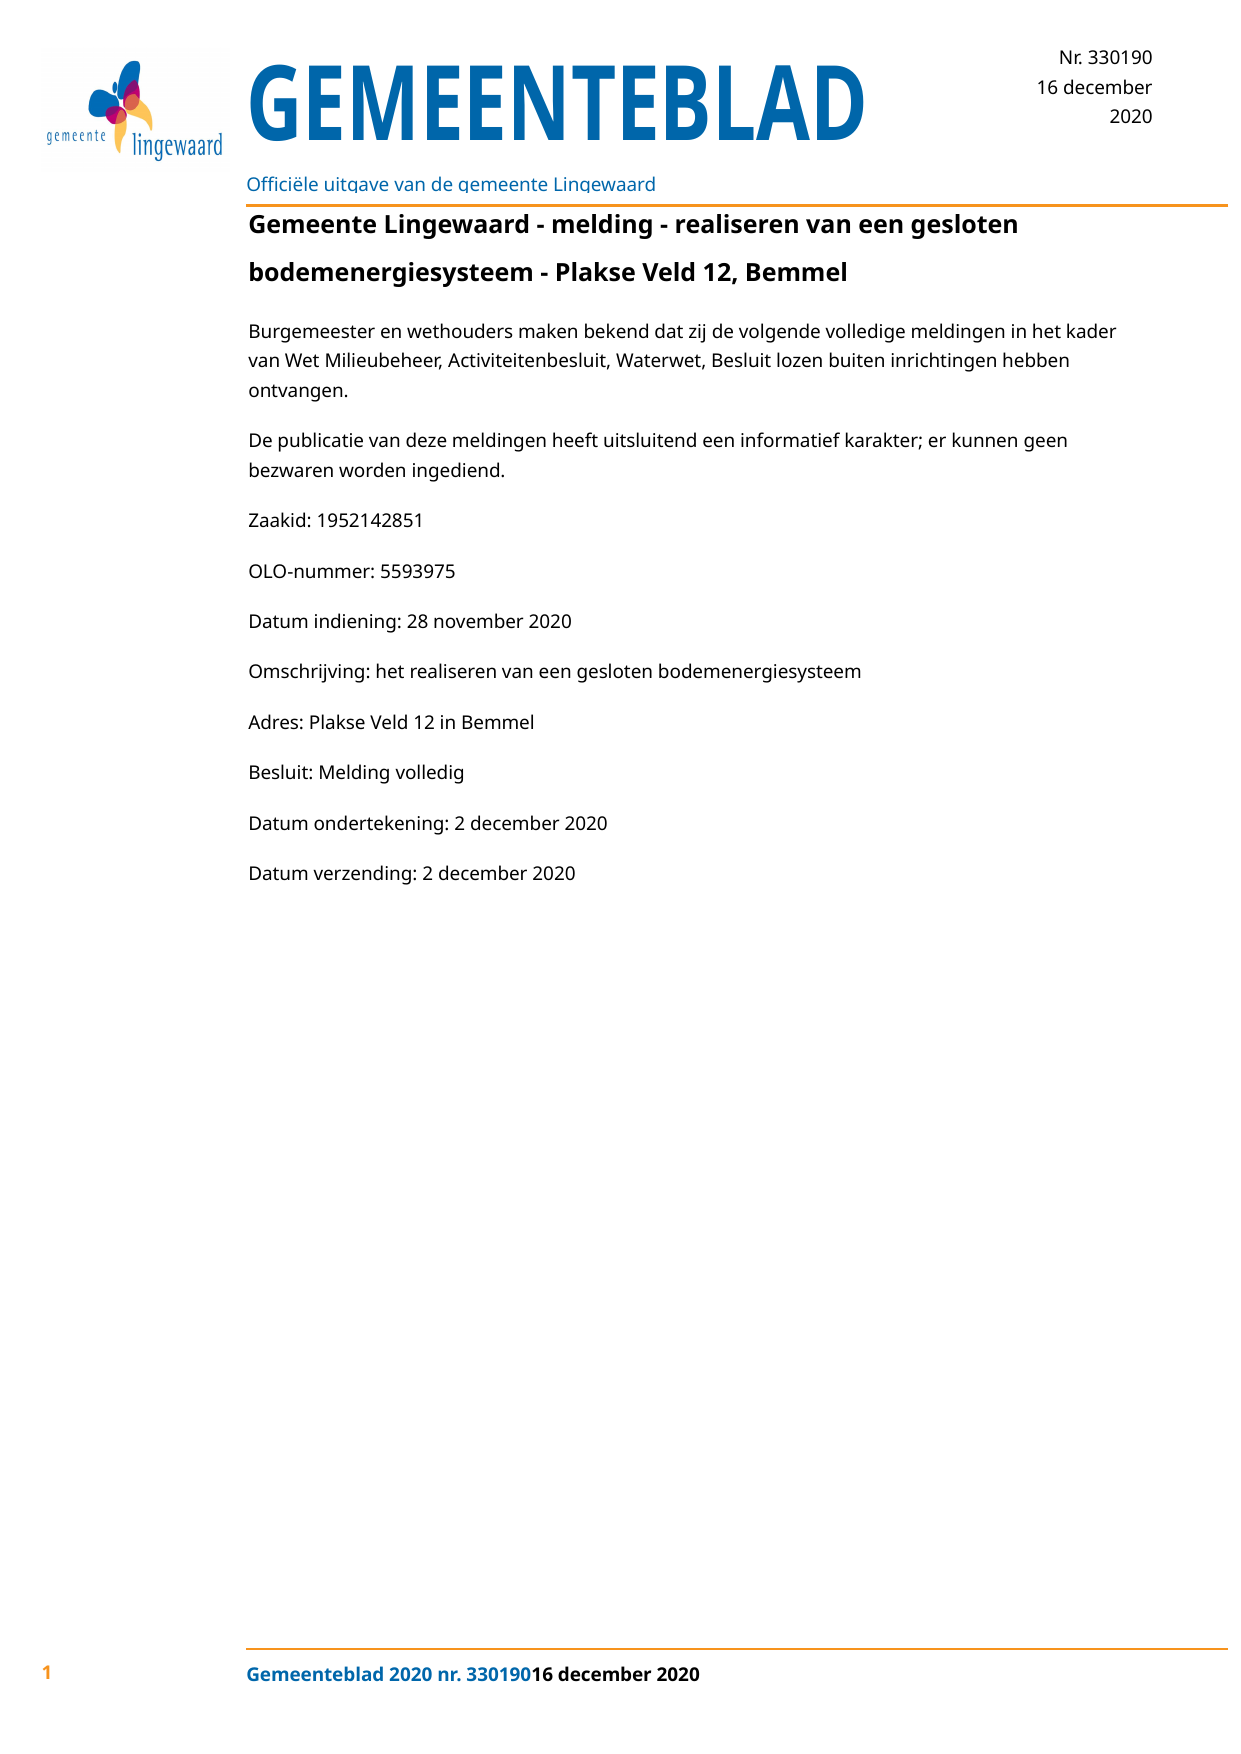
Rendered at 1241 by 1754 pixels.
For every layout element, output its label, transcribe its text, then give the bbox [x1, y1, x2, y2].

text OLO-nummer: 5593975 [248, 558, 1152, 584]
text Datum verzending: 2 december 2020 [248, 860, 1152, 886]
picture [41, 47, 231, 172]
text Gemeente Lingewaard - melding - realiseren van een gesloten bodemenergiesysteem - Plakse Veld 12, Bemmel [248, 207, 1152, 288]
text Adres: Plakse Veld 12 in Bemmel [248, 709, 1152, 735]
text Zaakid: 1952142851 [248, 507, 1152, 533]
text Burgemeester en wethouders maken bekend dat zij de volgende volledige meldingen in het kader van Wet Milieubeheer, Activiteitenbesluit, Waterwet, Besluit lozen buiten inrichtingen hebben ontvangen. [248, 318, 1152, 403]
text Omschrijving: het realiseren van een gesloten bodemenergiesysteem [248, 659, 1152, 684]
text Datum ondertekening: 2 december 2020 [248, 810, 1152, 836]
text Datum indiening: 28 november 2020 [248, 608, 1152, 634]
text Besluit: Melding volledig [248, 759, 1152, 785]
text De publicatie van deze meldingen heeft uitsluitend een informatief karakter; er kunnen geen bezwaren worden ingediend. [248, 427, 1152, 483]
